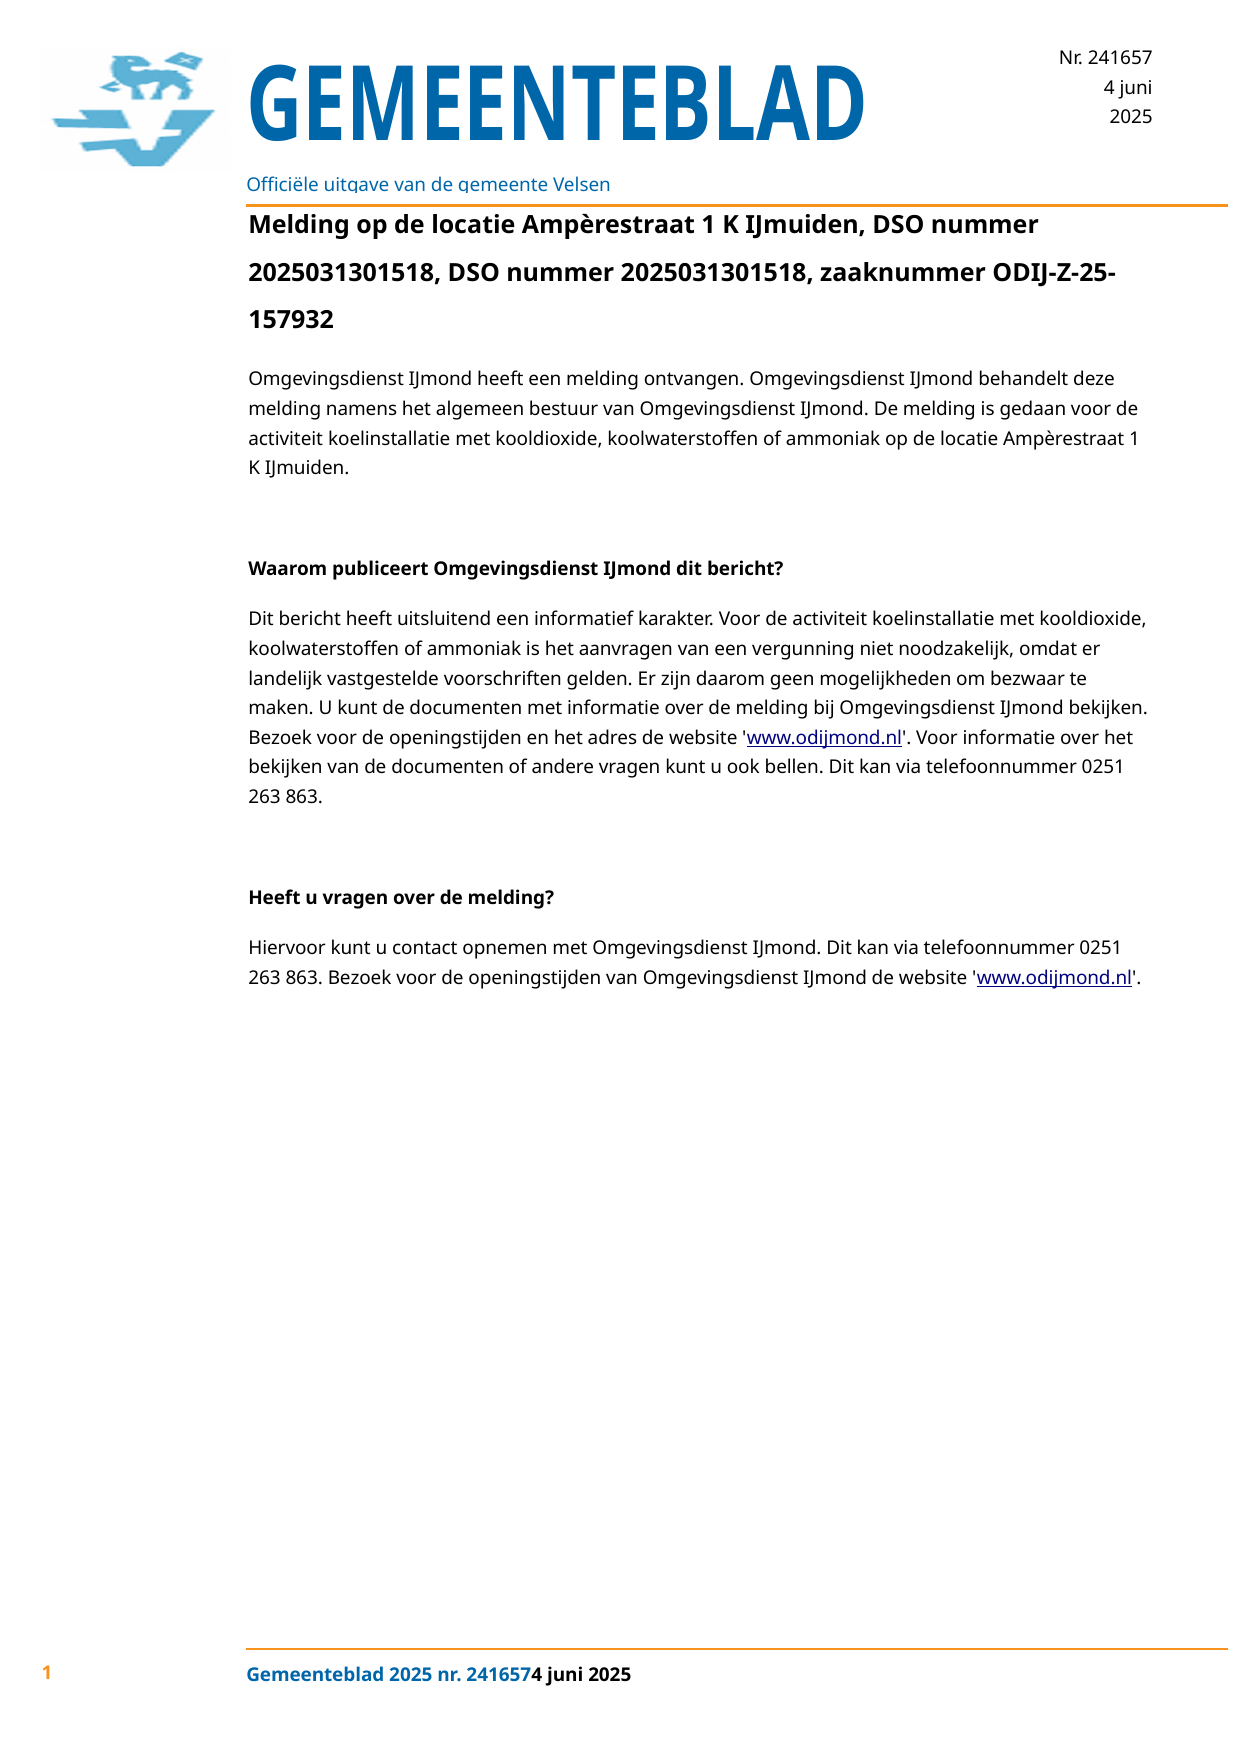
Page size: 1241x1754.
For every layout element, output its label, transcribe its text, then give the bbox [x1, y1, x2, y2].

picture [41, 47, 231, 172]
text Melding op de locatie Ampèrestraat 1 K IJmuiden, DSO nummer 2025031301518, DSO nummer 2025031301518, zaaknummer ODIJ-Z-25-157932 [248, 207, 1152, 336]
text Hiervoor kunt u contact opnemen met Omgevingsdienst IJmond. Dit kan via telefoonnummer 0251 263 863. Bezoek voor de openingstijden van Omgevingsdienst IJmond de website 'www.odijmond.nl'. [248, 934, 1152, 989]
text Heeft u vragen over de melding? [248, 884, 1152, 909]
text Dit bericht heeft uitsluitend een informatief karakter. Voor de activiteit koelinstallatie met kooldioxide, koolwaterstoffen of ammoniak is het aanvragen van een vergunning niet noodzakelijk, omdat er landelijk vastgestelde voorschriften gelden. Er zijn daarom geen mogelijkheden om bezwaar te maken. U kunt de documenten met informatie over de melding bij Omgevingsdienst IJmond bekijken. Bezoek voor de openingstijden en het adres de website 'www.odijmond.nl'. Voor informatie over het bekijken van de documenten of andere vragen kunt u ook bellen. Dit kan via telefoonnummer 0251 263 863. [248, 606, 1152, 809]
text Omgevingsdienst IJmond heeft een melding ontvangen. Omgevingsdienst IJmond behandelt deze melding namens het algemeen bestuur van Omgevingsdienst IJmond. De melding is gedaan voor de activiteit koelinstallatie met kooldioxide, koolwaterstoffen of ammoniak op de locatie Ampèrestraat 1 K IJmuiden. [248, 366, 1152, 480]
text Waarom publiceert Omgevingsdienst IJmond dit bericht? [248, 555, 1152, 581]
